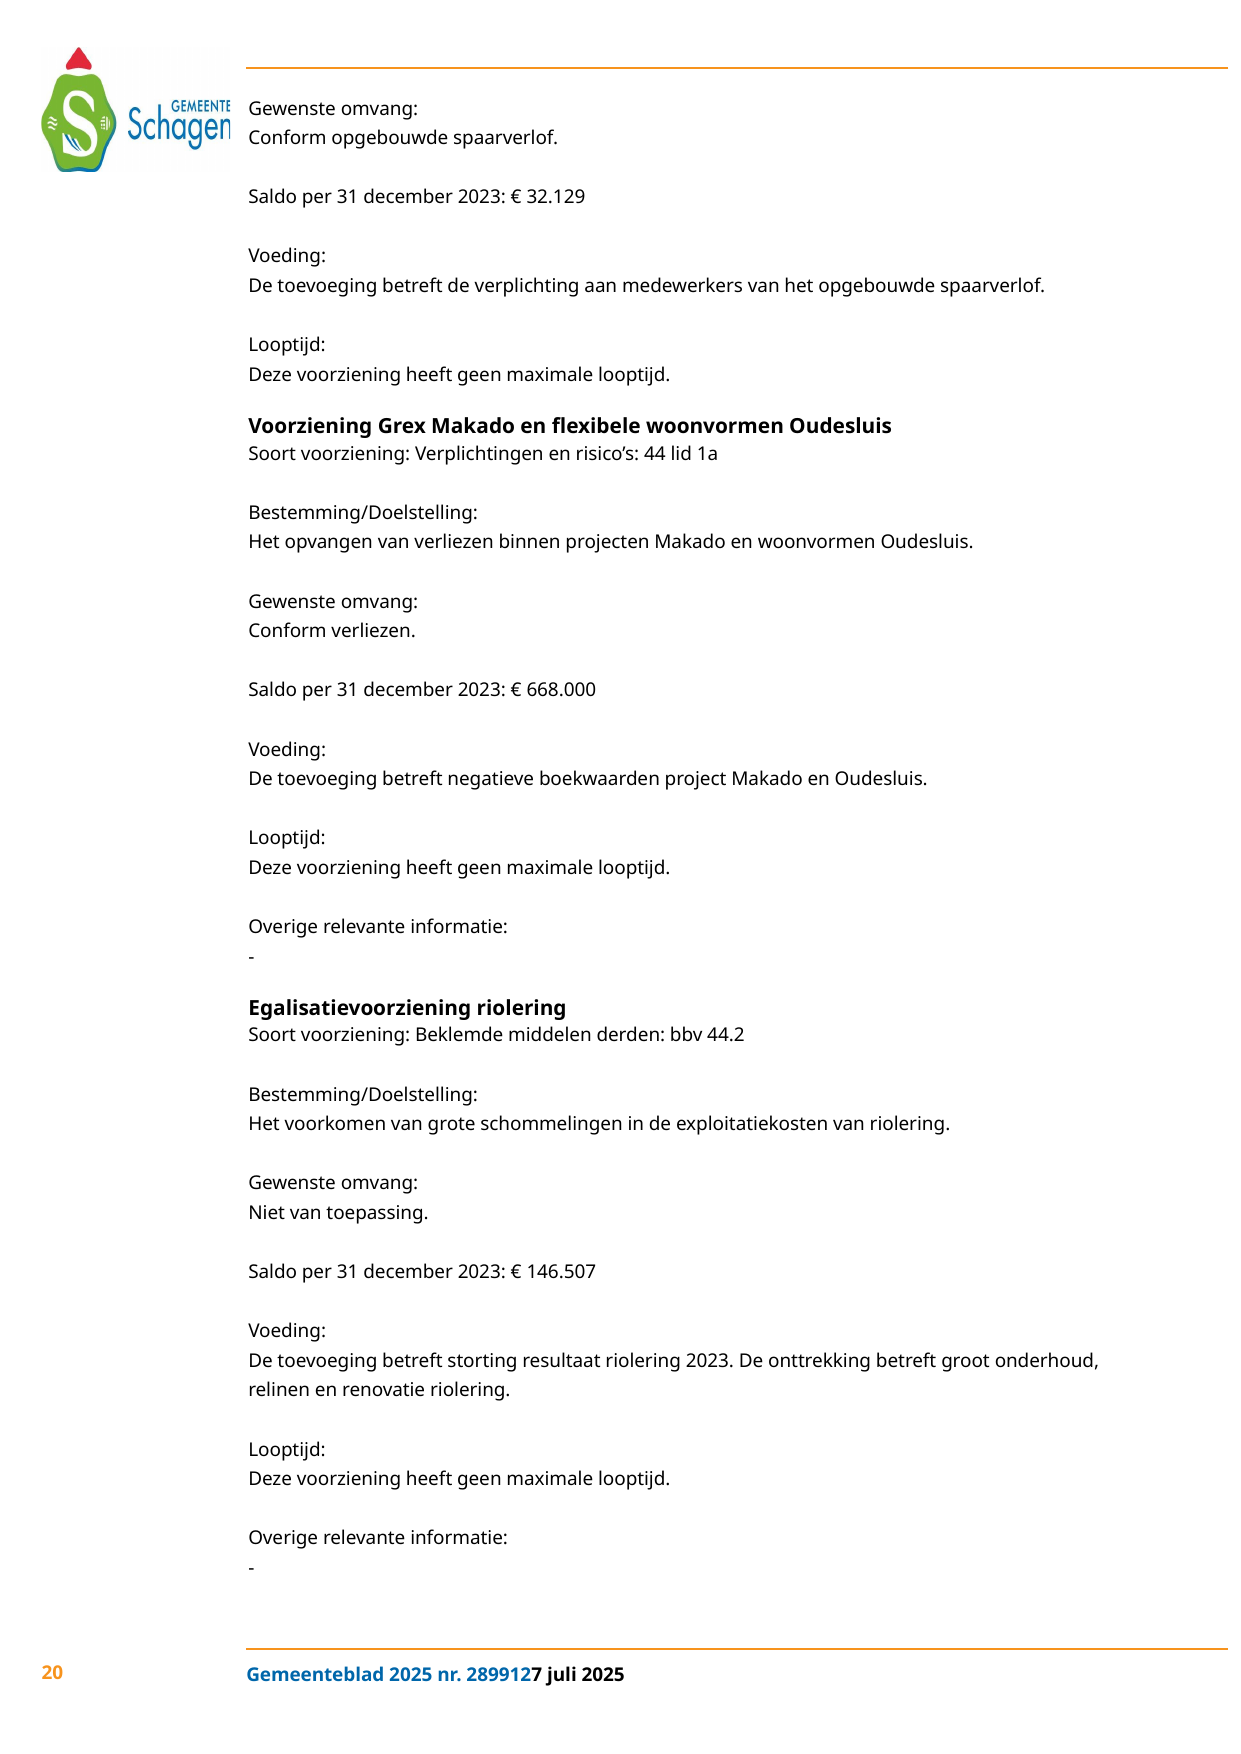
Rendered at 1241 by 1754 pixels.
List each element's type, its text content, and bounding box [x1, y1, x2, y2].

text Saldo per 31 december 2023: € 668.000 [248, 677, 1152, 702]
text Soort voorziening: Verplichtingen en risico’s: 44 lid 1a [248, 440, 1152, 466]
text Gewenste omvang: [248, 588, 1152, 613]
text Voeding: [248, 1317, 1152, 1343]
text Overige relevante informatie: [248, 1524, 1152, 1550]
text Bestemming/Doelstelling: [248, 1081, 1152, 1107]
text Looptijd: [248, 824, 1152, 850]
text Voeding: [248, 243, 1152, 268]
text Het opvangen van verliezen binnen projecten Makado en woonvormen Oudesluis. [248, 529, 1152, 554]
text Gewenste omvang: [248, 1169, 1152, 1195]
text Deze voorziening heeft geen maximale looptijd. [248, 854, 1152, 880]
text Gewenste omvang: [248, 95, 1152, 121]
text Niet van toepassing. [248, 1199, 1152, 1225]
text Soort voorziening: Beklemde middelen derden: bbv 44.2 [248, 1022, 1152, 1047]
text Egalisatievoorziening riolering [248, 993, 1152, 1022]
text Het voorkomen van grote schommelingen in de exploitatiekosten van riolering. [248, 1110, 1152, 1136]
text Conform verliezen. [248, 617, 1152, 643]
text Looptijd: [248, 331, 1152, 357]
text Conform opgebouwde spaarverlof. [248, 124, 1152, 150]
text Voorziening Grex Makado en flexibele woonvormen Oudesluis [248, 411, 1152, 440]
text Bestemming/Doelstelling: [248, 499, 1152, 525]
text De toevoeging betreft storting resultaat riolering 2023. De onttrekking betreft groot onderhoud, relinen en renovatie riolering. [248, 1347, 1152, 1402]
text Saldo per 31 december 2023: € 146.507 [248, 1258, 1152, 1284]
text De toevoeging betreft de verplichting aan medewerkers van het opgebouwde spaarverlof. [248, 272, 1152, 298]
text Deze voorziening heeft geen maximale looptijd. [248, 361, 1152, 387]
text Deze voorziening heeft geen maximale looptijd. [248, 1465, 1152, 1491]
text Overige relevante informatie: [248, 913, 1152, 939]
text Looptijd: [248, 1436, 1152, 1462]
picture [41, 47, 231, 172]
text - [248, 1554, 1152, 1580]
text Saldo per 31 december 2023: € 32.129 [248, 183, 1152, 209]
text De toevoeging betreft negatieve boekwaarden project Makado en Oudesluis. [248, 765, 1152, 791]
text Voeding: [248, 736, 1152, 761]
text - [248, 943, 1152, 968]
